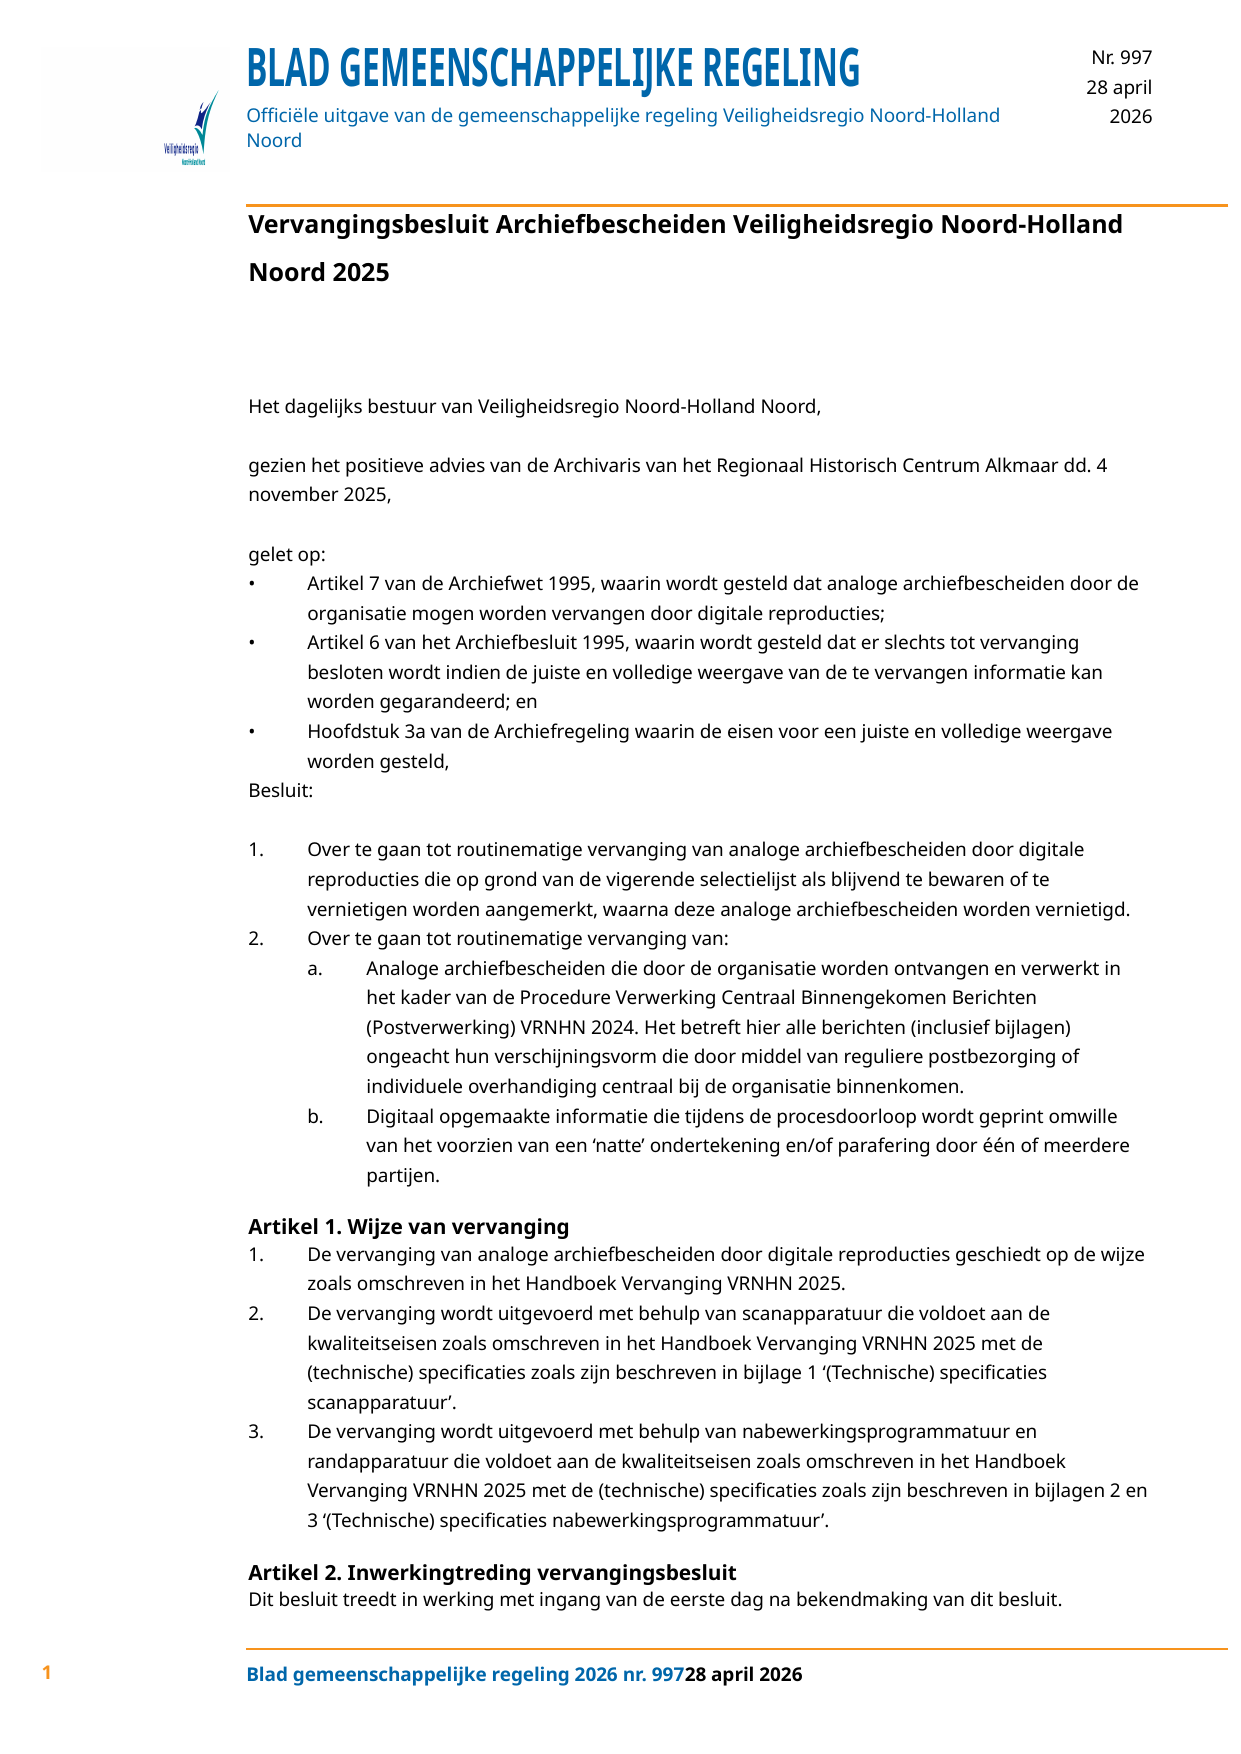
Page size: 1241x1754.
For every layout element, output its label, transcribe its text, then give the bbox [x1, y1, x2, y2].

text Vervangingsbesluit Archiefbescheiden Veiligheidsregio Noord-Holland Noord 2025 [248, 207, 1152, 288]
text Het dagelijks bestuur van Veiligheidsregio Noord-Holland Noord, [248, 393, 1152, 419]
list De vervanging van analoge archiefbescheiden door digitale reproducties geschiedt op de wijze zoals omschreven in het Handboek Vervanging VRNHN 2025. [248, 1241, 1152, 1296]
list Over te gaan tot routinematige vervanging van analoge archiefbescheiden door digitale reproducties die op grond van de vigerende selectielijst als blijvend te bewaren of te vernietigen worden aangemerkt, waarna deze analoge archiefbescheiden worden vernietigd. [248, 837, 1152, 922]
list Analoge archiefbescheiden die door de organisatie worden ontvangen en verwerkt in het kader van de Procedure Verwerking Centraal Binnengekomen Berichten (Postverwerking) VRNHN 2024. Het betreft hier alle berichten (inclusief bijlagen) ongeacht hun verschijningsvorm die door middel van reguliere postbezorging of individuele overhandiging centraal bij de organisatie binnenkomen. [307, 955, 1152, 1099]
list Digitaal opgemaakte informatie die tijdens de procesdoorloop wordt geprint omwille van het voorzien van een ‘natte’ ondertekening en/of parafering door één of meerdere partijen. [307, 1103, 1152, 1188]
text Besluit: [248, 777, 1152, 803]
picture [41, 47, 231, 172]
list Over te gaan tot routinematige vervanging van: [248, 925, 1152, 951]
text Dit besluit treedt in werking met ingang van de eerste dag na bekendmaking van dit besluit. [248, 1586, 1152, 1612]
list Artikel 6 van het Archiefbesluit 1995, waarin wordt gesteld dat er slechts tot vervanging besloten wordt indien de juiste en volledige weergave van de te vervangen informatie kan worden gegarandeerd; en [248, 629, 1152, 714]
text gezien het positieve advies van de Archivaris van het Regionaal Historisch Centrum Alkmaar dd. 4 november 2025, [248, 452, 1152, 507]
list Artikel 7 van de Archiefwet 1995, waarin wordt gesteld dat analoge archiefbescheiden door de organisatie mogen worden vervangen door digitale reproducties; [248, 570, 1152, 626]
text Artikel 1. Wijze van vervanging [248, 1212, 1152, 1241]
list De vervanging wordt uitgevoerd met behulp van scanapparatuur die voldoet aan de kwaliteitseisen zoals omschreven in het Handboek Vervanging VRNHN 2025 met de (technische) specificaties zoals zijn beschreven in bijlage 1 ‘(Technische) specificaties scanapparatuur’. [248, 1300, 1152, 1414]
list De vervanging wordt uitgevoerd met behulp van nabewerkingsprogrammatuur en randapparatuur die voldoet aan de kwaliteitseisen zoals omschreven in het Handboek Vervanging VRNHN 2025 met de (technische) specificaties zoals zijn beschreven in bijlagen 2 en 3 ‘(Technische) specificaties nabewerkingsprogrammatuur’. [248, 1418, 1152, 1533]
text Artikel 2. Inwerkingtreding vervangingsbesluit [248, 1558, 1152, 1586]
text gelet op: [248, 541, 1152, 567]
list Hoofdstuk 3a van de Archiefregeling waarin de eisen voor een juiste en volledige weergave worden gesteld, [248, 718, 1152, 774]
